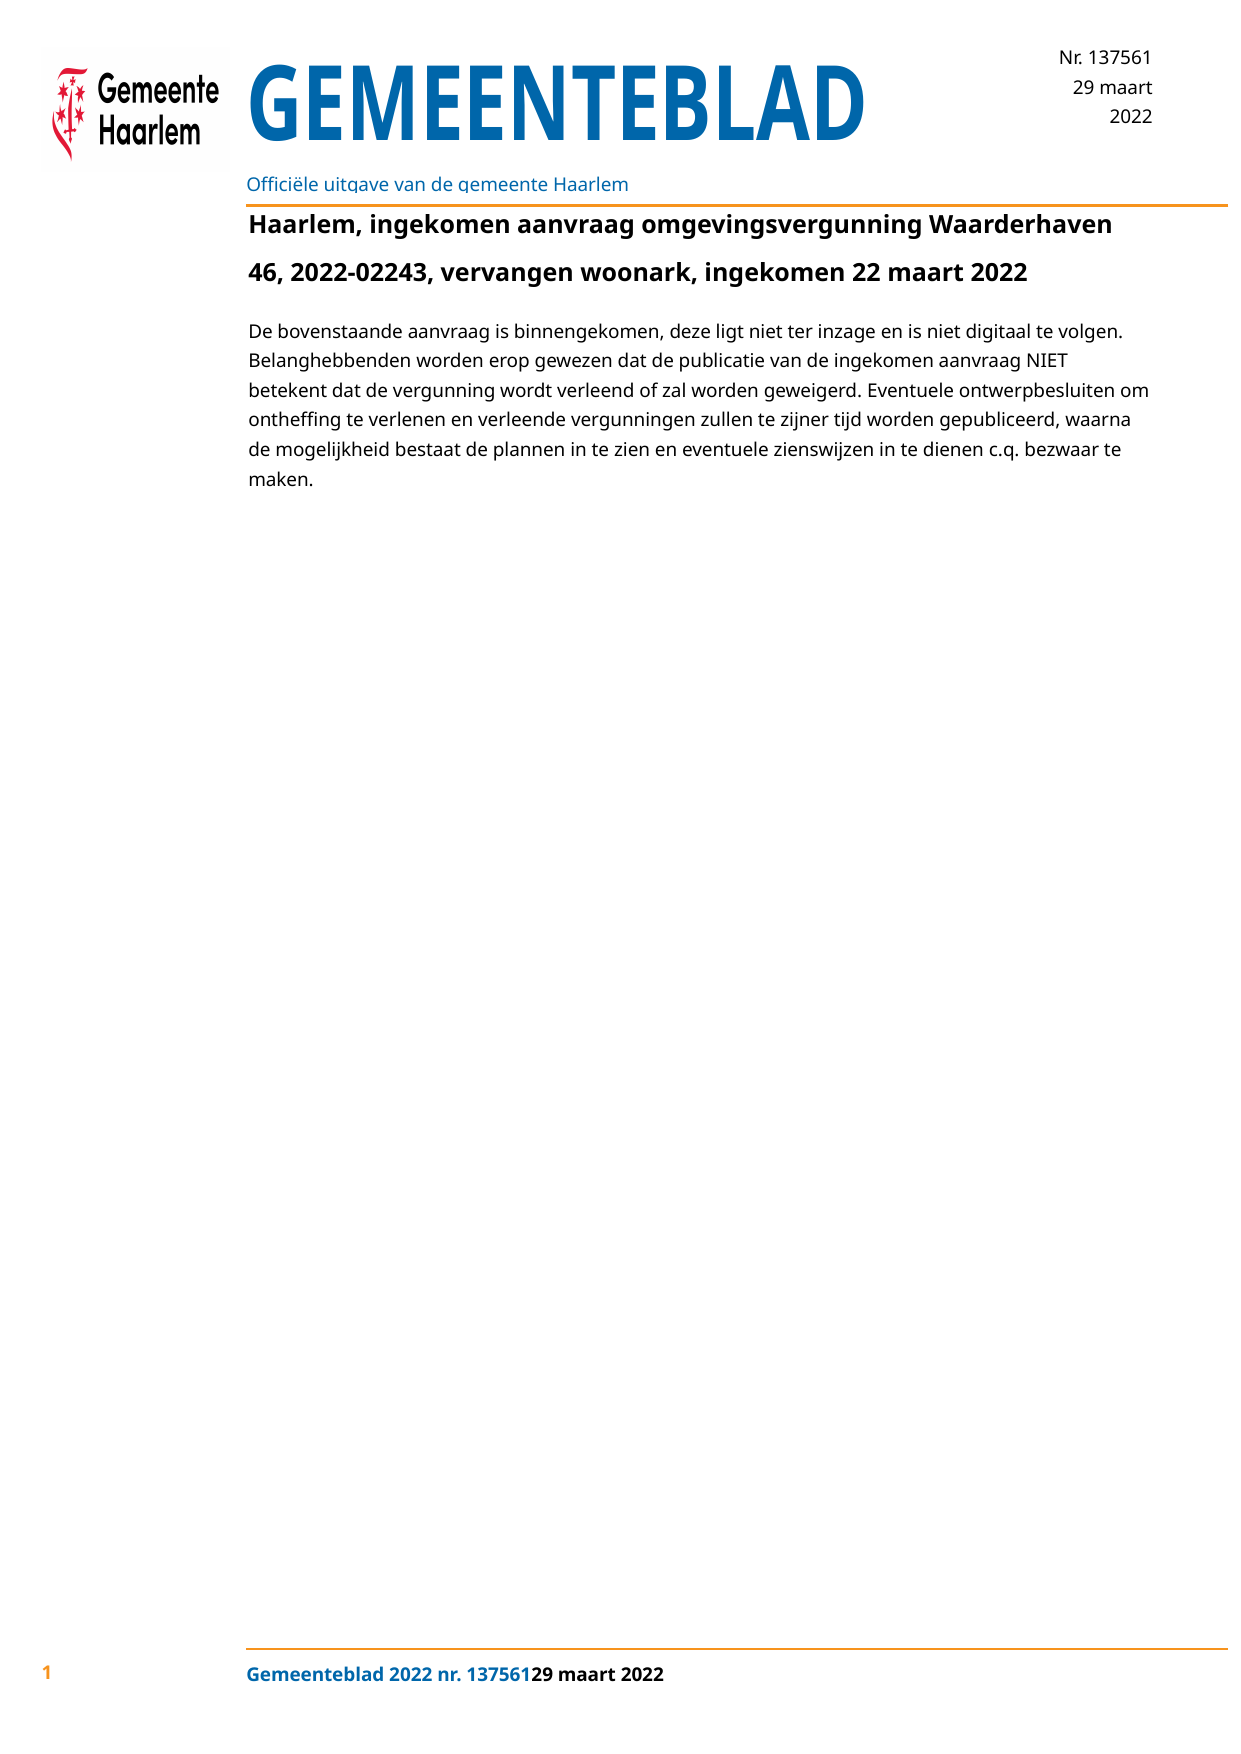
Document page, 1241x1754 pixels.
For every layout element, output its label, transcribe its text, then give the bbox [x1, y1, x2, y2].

text De bovenstaande aanvraag is binnengekomen, deze ligt niet ter inzage en is niet digitaal te volgen. Belanghebbenden worden erop gewezen dat de publicatie van de ingekomen aanvraag NIET betekent dat de vergunning wordt verleend of zal worden geweigerd. Eventuele ontwerpbesluiten om ontheffing te verlenen en verleende vergunningen zullen te zijner tijd worden gepubliceerd, waarna de mogelijkheid bestaat de plannen in te zien en eventuele zienswijzen in te dienen c.q. bezwaar te maken. [248, 318, 1152, 492]
picture [41, 47, 231, 172]
text Haarlem, ingekomen aanvraag omgevingsvergunning Waarderhaven 46, 2022-02243, vervangen woonark, ingekomen 22 maart 2022 [248, 207, 1152, 288]
